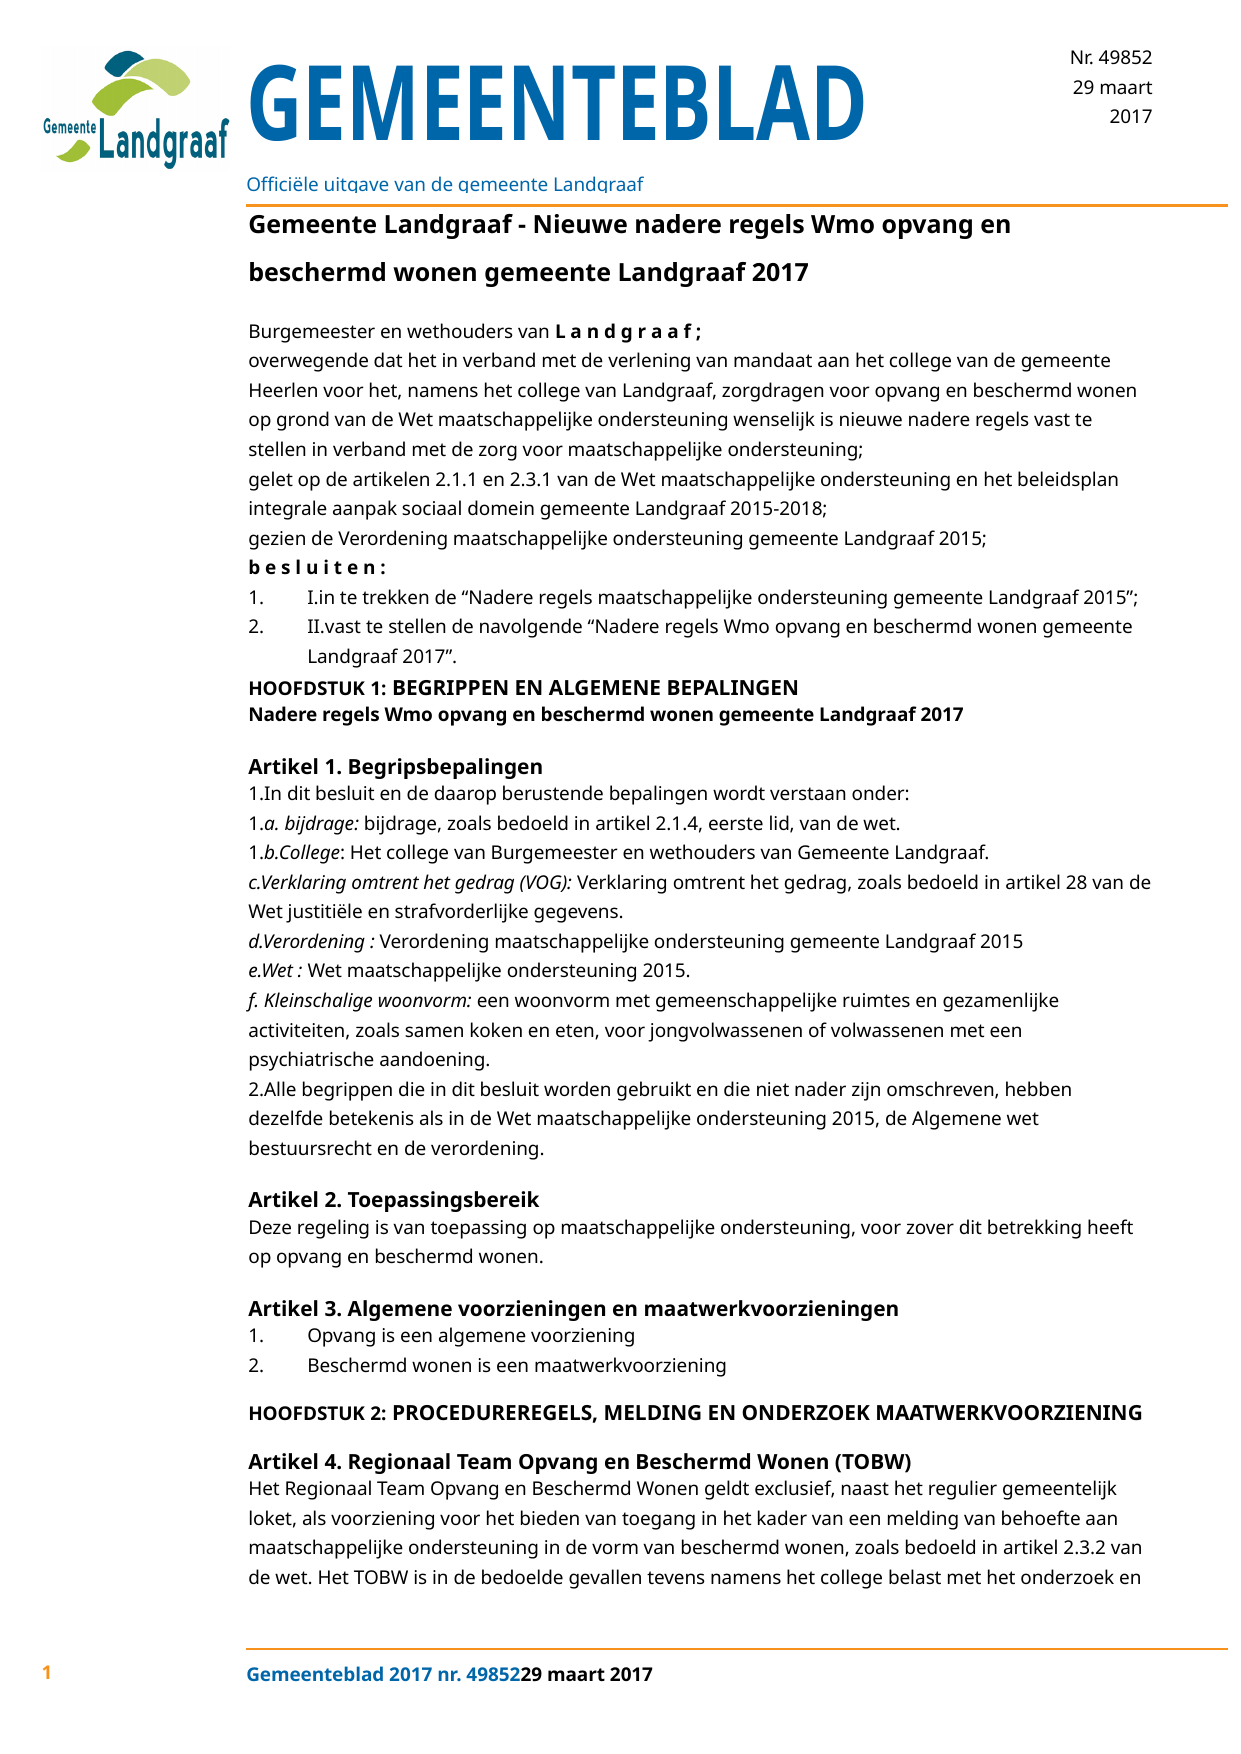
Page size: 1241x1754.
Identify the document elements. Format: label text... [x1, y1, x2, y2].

text Artikel 4. Regionaal Team Opvang en Beschermd Wonen (TOBW) [248, 1447, 1152, 1475]
text Gemeente Landgraaf - Nieuwe nadere regels Wmo opvang en beschermd wonen gemeente Landgraaf 2017 [248, 207, 1152, 288]
text c.Verklaring omtrent het gedrag (VOG): Verklaring omtrent het gedrag, zoals bedoeld in artikel 28 van de Wet justitiële en strafvorderlijke gegevens. [248, 869, 1152, 924]
text overwegende dat het in verband met de verlening van mandaat aan het college van de gemeente Heerlen voor het, namens het college van Landgraaf, zorgdragen voor opvang en beschermd wonen op grond van de Wet maatschappelijke ondersteuning wenselijk is nieuwe nadere regels vast te stellen in verband met de zorg voor maatschappelijke ondersteuning; [248, 347, 1152, 462]
picture [41, 47, 231, 172]
text Deze regeling is van toepassing op maatschappelijke ondersteuning, voor zover dit betrekking heeft op opvang en beschermd wonen. [248, 1214, 1152, 1269]
list I.in te trekken de “Nadere regels maatschappelijke ondersteuning gemeente Landgraaf 2015”; [248, 584, 1152, 610]
list Beschermd wonen is een maatwerkvoorziening [248, 1352, 1152, 1378]
text 1.a. bijdrage: bijdrage, zoals bedoeld in artikel 2.1.4, eerste lid, van de wet. [248, 810, 1152, 836]
text HOOFDSTUK 2: PROCEDUREREGELS, MELDING EN ONDERZOEK MAATWERKVOORZIENING [248, 1398, 1152, 1426]
text HOOFDSTUK 1: BEGRIPPEN EN ALGEMENE BEPALINGEN [248, 673, 1152, 701]
text Nadere regels Wmo opvang en beschermd wonen gemeente Landgraaf 2017 [248, 701, 1152, 727]
text 2.Alle begrippen die in dit besluit worden gebruikt en die niet nader zijn omschreven, hebben dezelfde betekenis als in de Wet maatschappelijke ondersteuning 2015, de Algemene wet bestuursrecht en de verordening. [248, 1076, 1152, 1161]
text d.Verordening : Verordening maatschappelijke ondersteuning gemeente Landgraaf 2015 [248, 928, 1152, 954]
text Het Regionaal Team Opvang en Beschermd Wonen geldt exclusief, naast het regulier gemeentelijk loket, als voorziening voor het bieden van toegang in het kader van een melding van behoefte aan maatschappelijke ondersteuning in de vorm van beschermd wonen, zoals bedoeld in artikel 2.3.2 van de wet. Het TOBW is in de bedoelde gevallen tevens namens het college belast met het onderzoek en [248, 1475, 1152, 1590]
list Opvang is een algemene voorziening [248, 1322, 1152, 1348]
text Artikel 2. Toepassingsbereik [248, 1186, 1152, 1214]
text b e s l u i t e n : [248, 554, 1152, 580]
text Artikel 1. Begripsbepalingen [248, 752, 1152, 780]
text 1.In dit besluit en de daarop berustende bepalingen wordt verstaan onder: [248, 780, 1152, 806]
text 1.b.College: Het college van Burgemeester en wethouders van Gemeente Landgraaf. [248, 839, 1152, 865]
text gezien de Verordening maatschappelijke ondersteuning gemeente Landgraaf 2015; [248, 525, 1152, 551]
text Burgemeester en wethouders van L a n d g r a a f ; [248, 318, 1152, 344]
text gelet op de artikelen 2.1.1 en 2.3.1 van de Wet maatschappelijke ondersteuning en het beleidsplan integrale aanpak sociaal domein gemeente Landgraaf 2015-2018; [248, 466, 1152, 521]
text e.Wet : Wet maatschappelijke ondersteuning 2015. [248, 958, 1152, 983]
text f. Kleinschalige woonvorm: een woonvorm met gemeenschappelijke ruimtes en gezamenlijke activiteiten, zoals samen koken en eten, voor jongvolwassenen of volwassenen met een psychiatrische aandoening. [248, 987, 1152, 1072]
text Artikel 3. Algemene voorzieningen en maatwerkvoorzieningen [248, 1294, 1152, 1322]
list II.vast te stellen de navolgende “Nadere regels Wmo opvang en beschermd wonen gemeente Landgraaf 2017”. [248, 614, 1152, 669]
